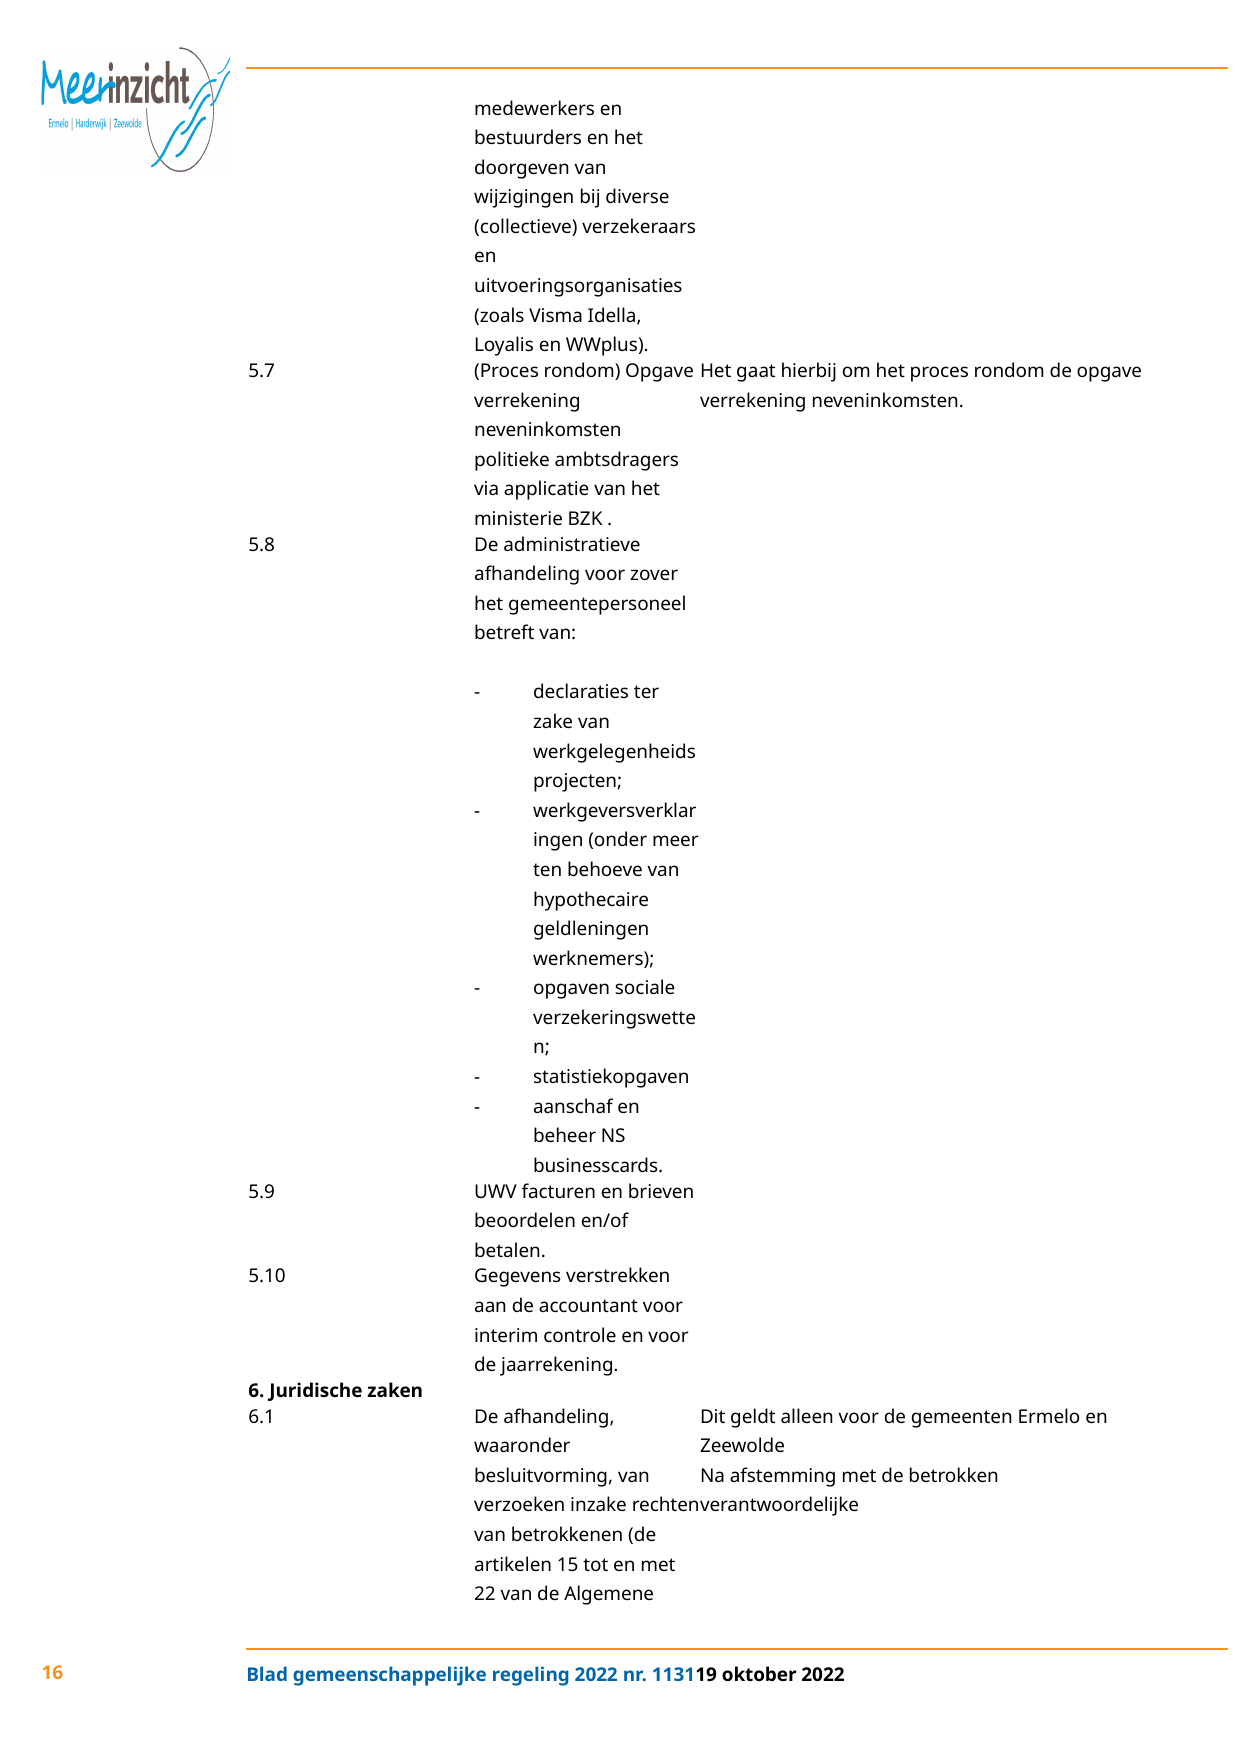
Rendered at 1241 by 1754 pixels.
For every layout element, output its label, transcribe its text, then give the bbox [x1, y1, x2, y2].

table_cell Gegevens verstrekken aan de accountant voor interim controle en voor de jaarrekening. [474, 1263, 700, 1377]
table_cell UWV facturen en brieven beoordelen en/of betalen. [474, 1178, 700, 1263]
table_cell 5.10 [248, 1263, 474, 1377]
table_cell 5.7 [248, 357, 474, 531]
table_cell [700, 531, 1152, 1178]
table_cell 5.8 [248, 531, 474, 1178]
table_cell [700, 95, 1152, 357]
table_cell [700, 1263, 1152, 1377]
table_cell 5.9 [248, 1178, 474, 1263]
table_cell De afhandeling, waaronder besluitvorming, van verzoeken inzake rechten van betrokkenen (de artikelen 15 tot en met 22 van de Algemene [474, 1403, 700, 1606]
table_cell [248, 95, 474, 357]
table_cell medewerkers en bestuurders en het doorgeven van wijzigingen bij diverse (collectieve) verzekeraars en uitvoeringsorganisaties (zoals Visma Idella, Loyalis en WWplus). [474, 95, 700, 357]
table_cell 6.1 [248, 1403, 474, 1606]
table_cell (Proces rondom) Opgave verrekening neveninkomsten politieke ambtsdragers via applicatie van het ministerie BZK . [474, 357, 700, 531]
table_cell De administratieve afhandeling voor zover het gemeentepersoneel betreft van: declaraties ter zake van werkgelegenheidsprojecten; werkgeversverklaringen (onder meer ten behoeve van hypothecaire geldleningen werknemers); opgaven sociale verzekeringswetten; statistiekopgaven aanschaf en beheer NS businesscards. [474, 531, 700, 1178]
table_cell 6. Juridische zaken [248, 1377, 1152, 1403]
picture [41, 47, 231, 172]
table_cell Dit geldt alleen voor de gemeenten Ermelo en Zeewolde Na afstemming met de betrokken verantwoordelijke [700, 1403, 1152, 1606]
table_cell [700, 1178, 1152, 1263]
table_cell Het gaat hierbij om het proces rondom de opgave verrekening neveninkomsten. [700, 357, 1152, 531]
